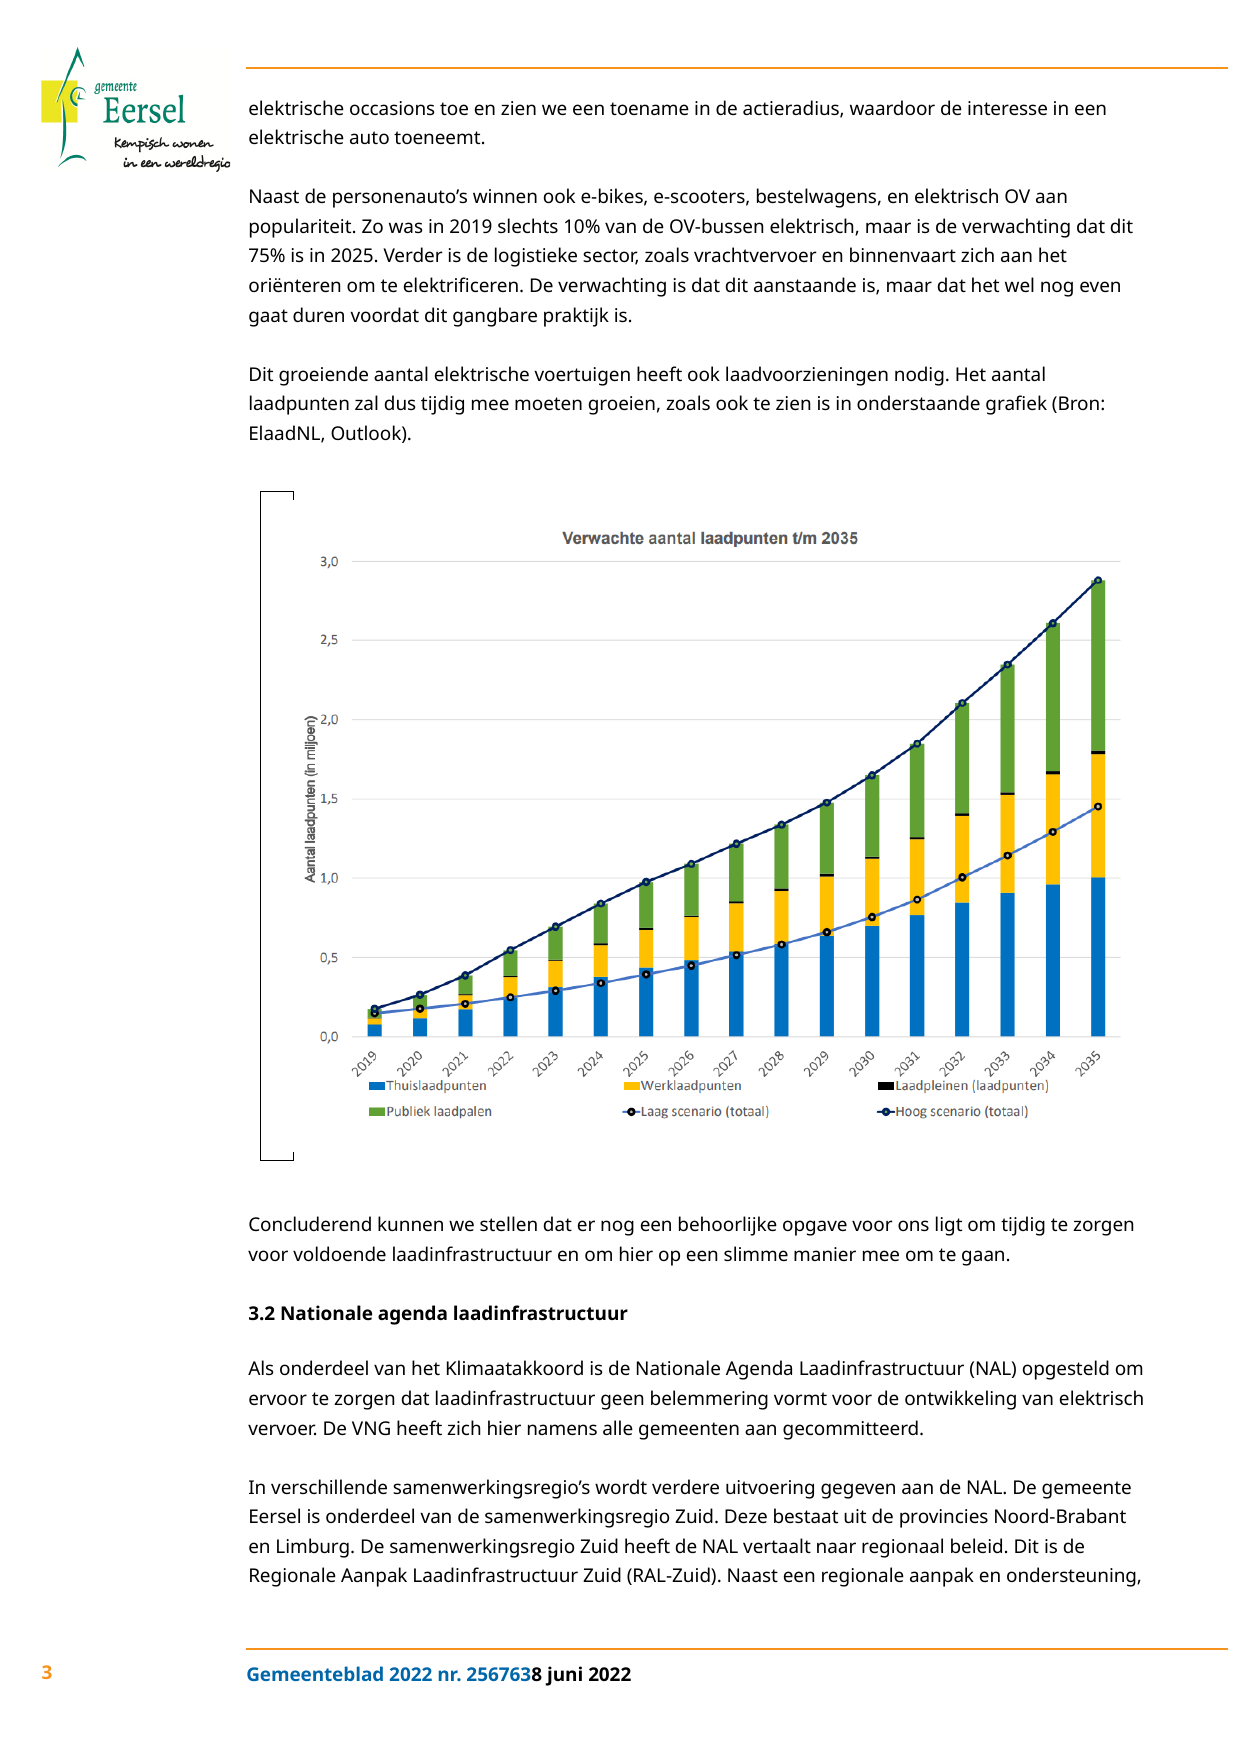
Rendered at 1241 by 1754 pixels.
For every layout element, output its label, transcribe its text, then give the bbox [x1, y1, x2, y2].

text Dit groeiende aantal elektrische voertuigen heeft ook laadvoorzieningen nodig. Het aantal laadpunten zal dus tijdig mee moeten groeien, zoals ook te zien is in onderstaande grafiek (Bron: ElaadNL, Outlook). [248, 361, 1152, 446]
text Als onderdeel van het Klimaatakkoord is de Nationale Agenda Laadinfrastructuur (NAL) opgesteld om ervoor te zorgen dat laadinfrastructuur geen belemmering vormt voor de ontwikkeling van elektrisch vervoer. De VNG heeft zich hier namens alle gemeenten aan gecommitteerd. [248, 1356, 1152, 1440]
picture [41, 47, 231, 172]
text 3.2 Nationale agenda laadinfrastructuur [248, 1300, 1152, 1326]
text In verschillende samenwerkingsregio’s wordt verdere uitvoering gegeven aan de NAL. De gemeente Eersel is onderdeel van de samenwerkingsregio Zuid. Deze bestaat uit de provincies Noord-Brabant en Limburg. De samenwerkingsregio Zuid heeft de NAL vertaalt naar regionaal beleid. Dit is de Regionale Aanpak Laadinfrastructuur Zuid (RAL-Zuid). Naast een regionale aanpak en ondersteuning, [248, 1474, 1152, 1588]
text elektrische occasions toe en zien we een toename in de actieradius, waardoor de interesse in een elektrische auto toeneemt. [248, 95, 1152, 150]
text Naast de personenauto’s winnen ook e-bikes, e-scooters, bestelwagens, en elektrisch OV aan populariteit. Zo was in 2019 slechts 10% van de OV-bussen elektrisch, maar is de verwachting dat dit 75% is in 2025. Verder is de logistieke sector, zoals vrachtvervoer en binnenvaart zich aan het oriënteren om te elektrificeren. De verwachting is dat dit aanstaande is, maar dat het wel nog even gaat duren voordat dit gangbare praktijk is. [248, 183, 1152, 328]
text Concluderend kunnen we stellen dat er nog een behoorlijke opgave voor ons ligt om tijdig te zorgen voor voldoende laadinfrastructuur en om hier op een slimme manier mee om te gaan. [248, 1211, 1152, 1267]
picture [268, 500, 1155, 1152]
